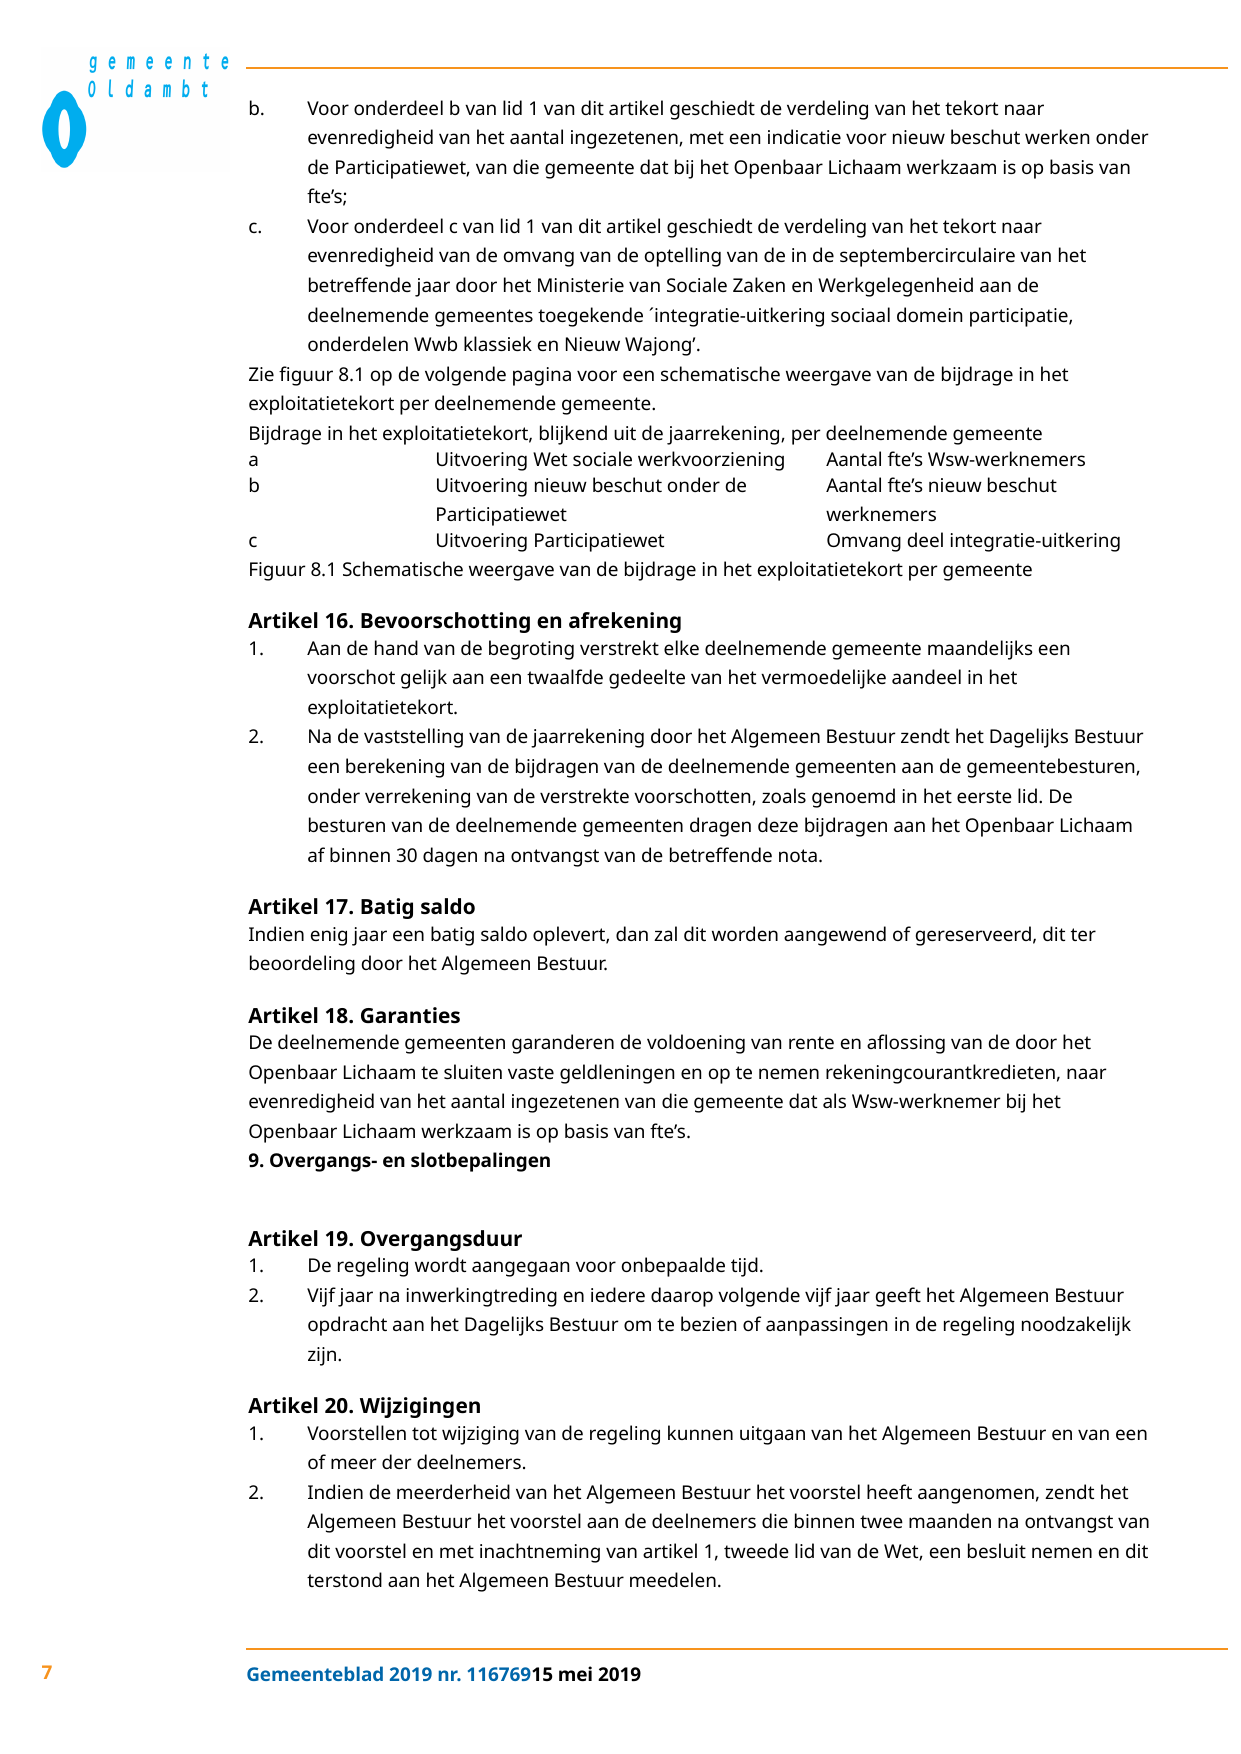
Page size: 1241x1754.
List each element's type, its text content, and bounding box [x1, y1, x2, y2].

table_cell Aantal fte’s nieuw beschut werknemers [826, 472, 1152, 527]
table_cell Uitvoering Wet sociale werkvoorziening [435, 446, 826, 472]
text 9. Overgangs- en slotbepalingen [248, 1148, 1152, 1173]
list Voor onderdeel c van lid 1 van dit artikel geschiedt de verdeling van het tekort naar evenredigheid van de omvang van de optelling van de in de septembercirculaire van het betreffende jaar door het Ministerie van Sociale Zaken en Werkgelegenheid aan de deelnemende gemeentes toegekende ´integratie-uitkering sociaal domein participatie, onderdelen Wwb klassiek en Nieuw Wajong’. [248, 213, 1152, 357]
list De regeling wordt aangegaan voor onbepaalde tijd. [248, 1252, 1152, 1278]
text Artikel 16. Bevoorschotting en afrekening [248, 606, 1152, 635]
text Zie figuur 8.1 op de volgende pagina voor een schematische weergave van de bijdrage in het exploitatietekort per deelnemende gemeente. [248, 361, 1152, 416]
list Na de vaststelling van de jaarrekening door het Algemeen Bestuur zendt het Dagelijks Bestuur een berekening van de bijdragen van de deelnemende gemeenten aan de gemeentebesturen, onder verrekening van de verstrekte voorschotten, zoals genoemd in het eerste lid. De besturen van de deelnemende gemeenten dragen deze bijdragen aan het Openbaar Lichaam af binnen 30 dagen na ontvangst van de betreffende nota. [248, 724, 1152, 868]
list Aan de hand van de begroting verstrekt elke deelnemende gemeente maandelijks een voorschot gelijk aan een twaalfde gedeelte van het vermoedelijke aandeel in het exploitatietekort. [248, 635, 1152, 720]
table_cell a [248, 446, 435, 472]
table_cell b [248, 472, 435, 527]
text Artikel 18. Garanties [248, 1001, 1152, 1029]
list Voor onderdeel b van lid 1 van dit artikel geschiedt de verdeling van het tekort naar evenredigheid van het aantal ingezetenen, met een indicatie voor nieuw beschut werken onder de Participatiewet, van die gemeente dat bij het Openbaar Lichaam werkzaam is op basis van fte’s; [248, 95, 1152, 209]
text Figuur 8.1 Schematische weergave van de bijdrage in het exploitatietekort per gemeente [248, 556, 1152, 582]
list Vijf jaar na inwerkingtreding en iedere daarop volgende vijf jaar geeft het Algemeen Bestuur opdracht aan het Dagelijks Bestuur om te bezien of aanpassingen in de regeling noodzakelijk zijn. [248, 1282, 1152, 1367]
text Indien enig jaar een batig saldo oplevert, dan zal dit worden aangewend of gereserveerd, dit ter beoordeling door het Algemeen Bestuur. [248, 921, 1152, 976]
text Artikel 17. Batig saldo [248, 892, 1152, 921]
table_cell Uitvoering Participatiewet [435, 527, 826, 553]
table_cell Aantal fte’s Wsw-werknemers [826, 446, 1152, 472]
list Indien de meerderheid van het Algemeen Bestuur het voorstel heeft aangenomen, zendt het Algemeen Bestuur het voorstel aan de deelnemers die binnen twee maanden na ontvangst van dit voorstel en met inachtneming van artikel 1, tweede lid van de Wet, een besluit nemen en dit terstond aan het Algemeen Bestuur meedelen. [248, 1479, 1152, 1593]
picture [41, 47, 231, 172]
list Voorstellen tot wijziging van de regeling kunnen uitgaan van het Algemeen Bestuur en van een of meer der deelnemers. [248, 1420, 1152, 1475]
text De deelnemende gemeenten garanderen de voldoening van rente en aflossing van de door het Openbaar Lichaam te sluiten vaste geldleningen en op te nemen rekeningcourantkredieten, naar evenredigheid van het aantal ingezetenen van die gemeente dat als Wsw-werknemer bij het Openbaar Lichaam werkzaam is op basis van fte’s. [248, 1029, 1152, 1144]
text Artikel 20. Wijzigingen [248, 1391, 1152, 1420]
table_cell Uitvoering nieuw beschut onder de Participatiewet [435, 472, 826, 527]
table_cell Omvang deel integratie-uitkering [826, 527, 1152, 553]
text Artikel 19. Overgangsduur [248, 1224, 1152, 1252]
table_header Bijdrage in het exploitatietekort, blijkend uit de jaarrekening, per deelnemende gemeente [248, 420, 1152, 446]
table_cell c [248, 527, 435, 553]
